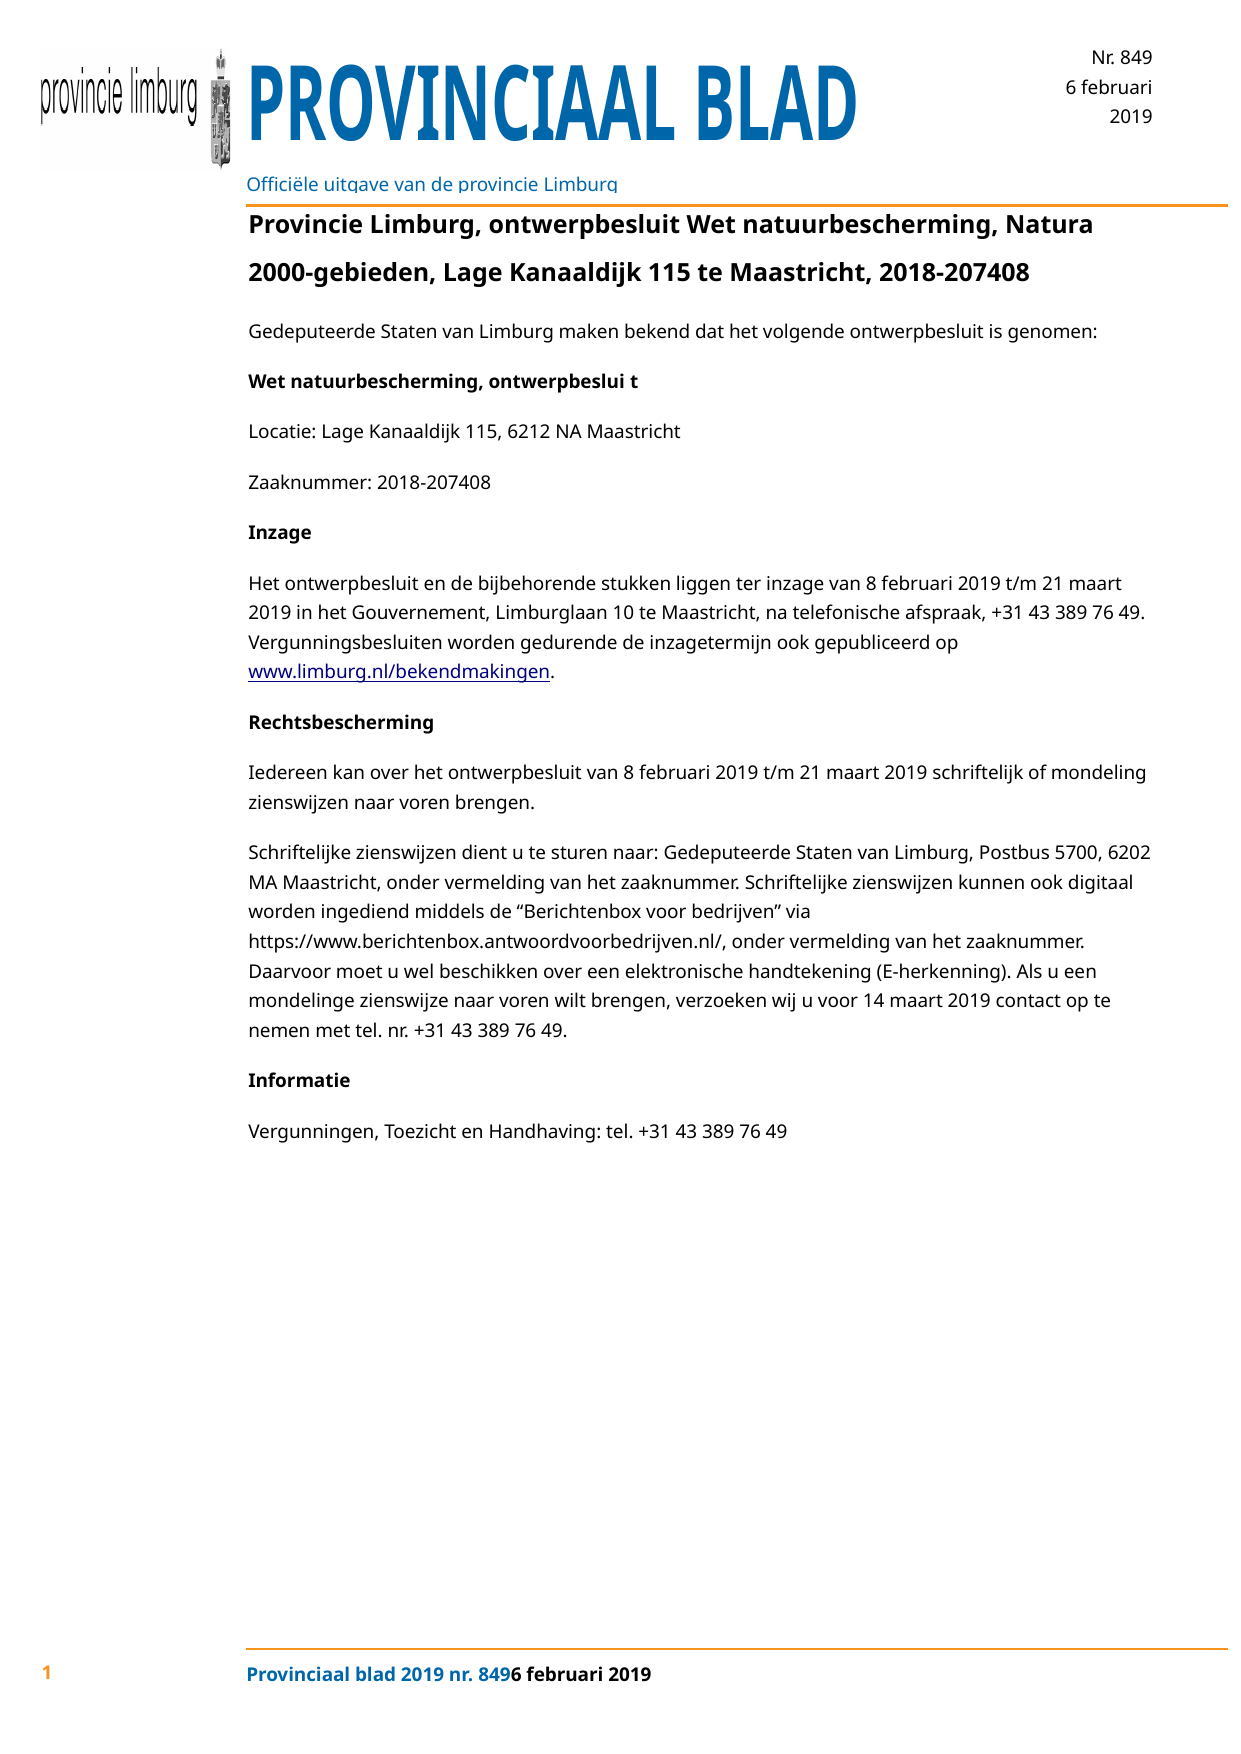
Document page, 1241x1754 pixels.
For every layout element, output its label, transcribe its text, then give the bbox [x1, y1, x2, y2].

text Iedereen kan over het ontwerpbesluit van 8 februari 2019 t/m 21 maart 2019 schriftelijk of mondeling zienswijzen naar voren brengen. [248, 759, 1152, 815]
text Het ontwerpbesluit en de bijbehorende stukken liggen ter inzage van 8 februari 2019 t/m 21 maart 2019 in het Gouvernement, Limburglaan 10 te Maastricht, na telefonische afspraak, +31 43 389 76 49. Vergunningsbesluiten worden gedurende de inzagetermijn ook gepubliceerd op www.limburg.nl/bekendmakingen. [248, 570, 1152, 684]
text Vergunningen, Toezicht en Handhaving: tel. +31 43 389 76 49 [248, 1118, 1152, 1144]
text Informatie [248, 1067, 1152, 1093]
text Gedeputeerde Staten van Limburg maken bekend dat het volgende ontwerpbesluit is genomen: [248, 318, 1152, 344]
text Wet natuurbescherming, ontwerpbeslui t [248, 368, 1152, 394]
text Provincie Limburg, ontwerpbesluit Wet natuurbescherming, Natura 2000-gebieden, Lage Kanaaldijk 115 te Maastricht, 2018-207408 [248, 207, 1152, 288]
text Locatie: Lage Kanaaldijk 115, 6212 NA Maastricht [248, 419, 1152, 444]
text Rechtsbescherming [248, 709, 1152, 735]
text Inzage [248, 519, 1152, 545]
text Zaaknummer: 2018-207408 [248, 469, 1152, 495]
text Schriftelijke zienswijzen dient u te sturen naar: Gedeputeerde Staten van Limburg, Postbus 5700, 6202 MA Maastricht, onder vermelding van het zaaknummer. Schriftelijke zienswijzen kunnen ook digitaal worden ingediend middels de “Berichtenbox voor bedrijven” via https://www.berichtenbox.antwoordvoorbedrijven.nl/, onder vermelding van het zaaknummer. Daarvoor moet u wel beschikken over een elektronische handtekening (E-herkenning). Als u een mondelinge zienswijze naar voren wilt brengen, verzoeken wij u voor 14 maart 2019 contact op te nemen met tel. nr. +31 43 389 76 49. [248, 839, 1152, 1043]
picture [41, 47, 231, 172]
